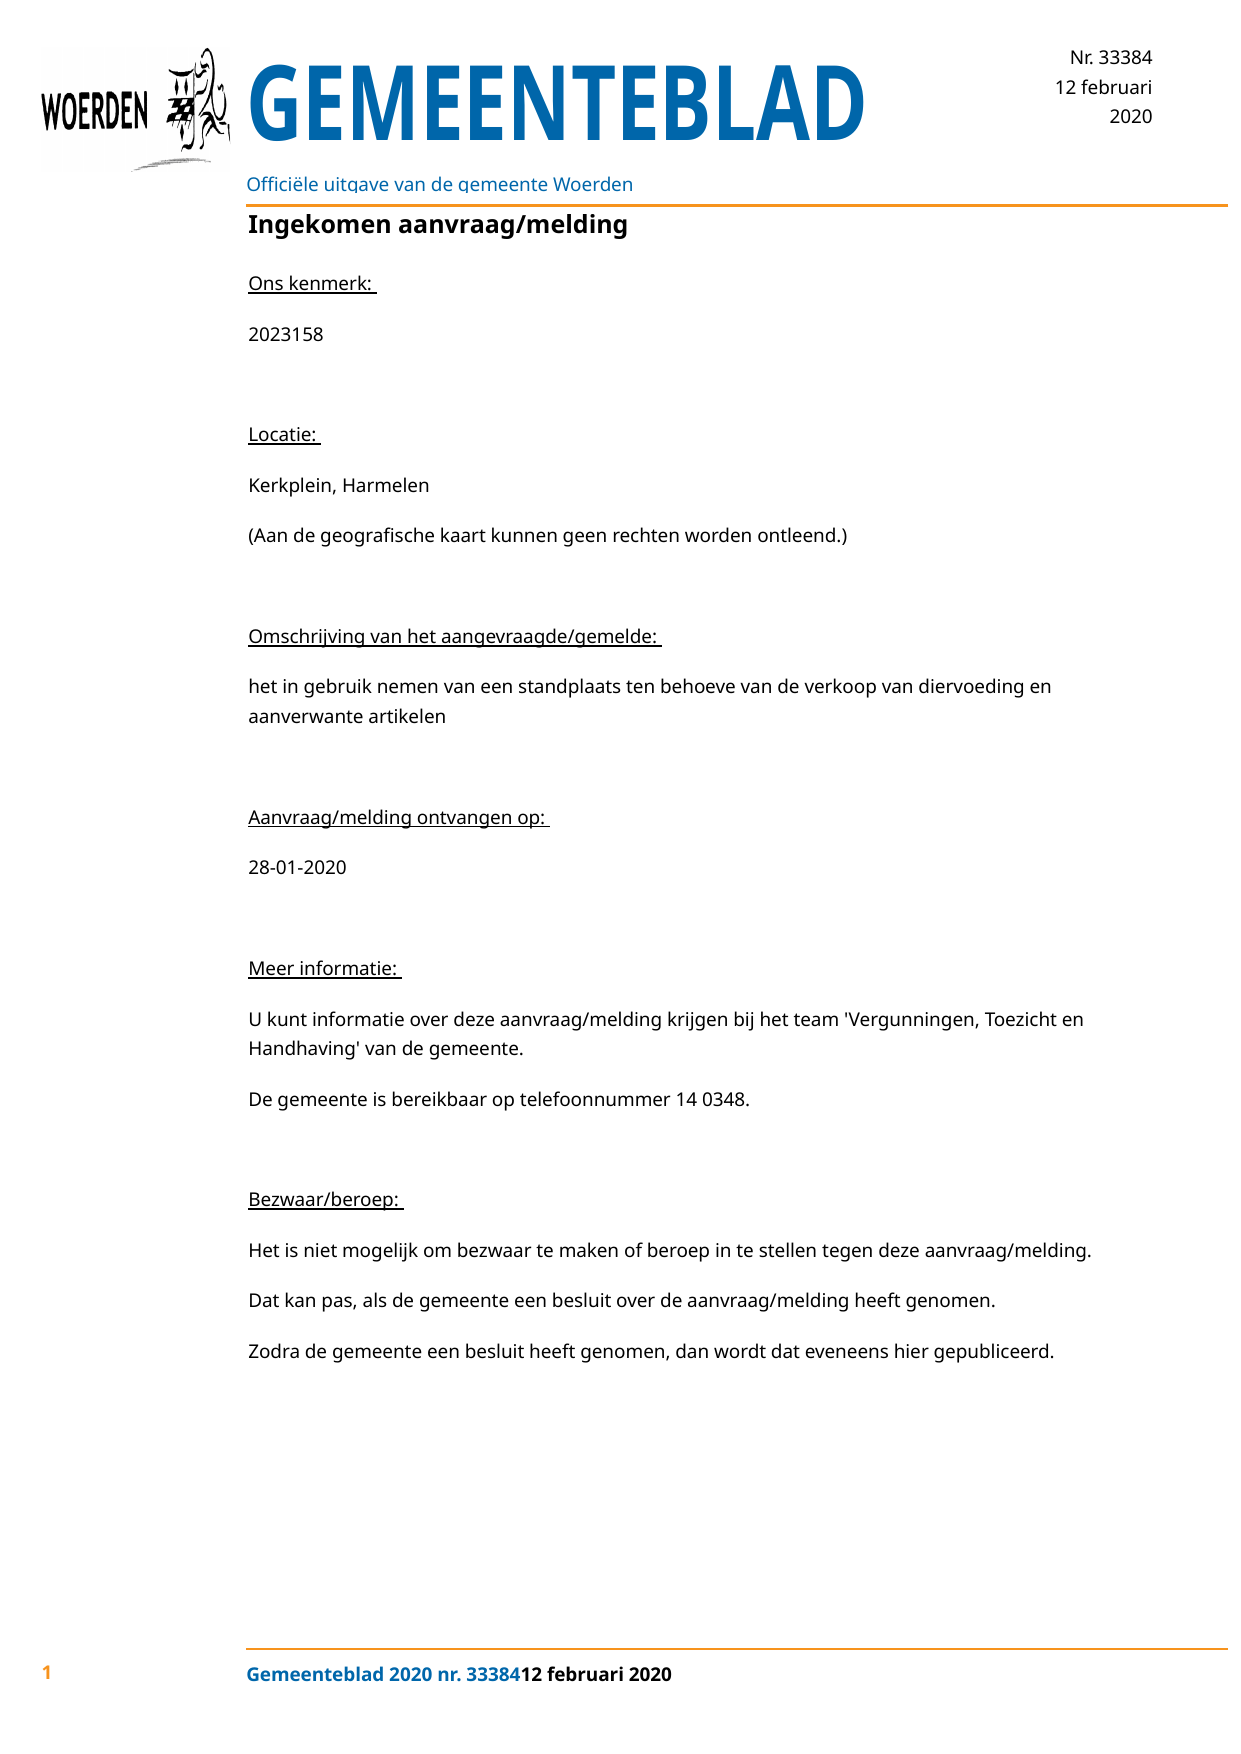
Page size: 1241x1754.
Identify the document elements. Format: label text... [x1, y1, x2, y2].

text (Aan de geografische kaart kunnen geen rechten worden ontleend.) [248, 522, 1152, 548]
text Meer informatie: [248, 955, 1152, 981]
text Ingekomen aanvraag/melding [248, 207, 1152, 241]
text Locatie: [248, 422, 1152, 447]
text het in gebruik nemen van een standplaats ten behoeve van de verkoop van diervoeding en aanverwante artikelen [248, 674, 1152, 729]
text Omschrijving van het aangevraagde/gemelde: [248, 623, 1152, 649]
text Het is niet mogelijk om bezwaar te maken of beroep in te stellen tegen deze aanvraag/melding. [248, 1237, 1152, 1263]
text Ons kenmerk: [248, 270, 1152, 296]
text Dat kan pas, als de gemeente een besluit over de aanvraag/melding heeft genomen. [248, 1287, 1152, 1313]
text Kerkplein, Harmelen [248, 472, 1152, 498]
text De gemeente is bereikbaar op telefoonnummer 14 0348. [248, 1086, 1152, 1111]
picture [41, 47, 231, 172]
text 2023158 [248, 321, 1152, 346]
text 28-01-2020 [248, 854, 1152, 880]
text U kunt informatie over deze aanvraag/melding krijgen bij het team 'Vergunningen, Toezicht en Handhaving' van de gemeente. [248, 1006, 1152, 1061]
text Aanvraag/melding ontvangen op: [248, 804, 1152, 830]
text Zodra de gemeente een besluit heeft genomen, dan wordt dat eveneens hier gepubliceerd. [248, 1338, 1152, 1363]
text Bezwaar/beroep: [248, 1187, 1152, 1212]
